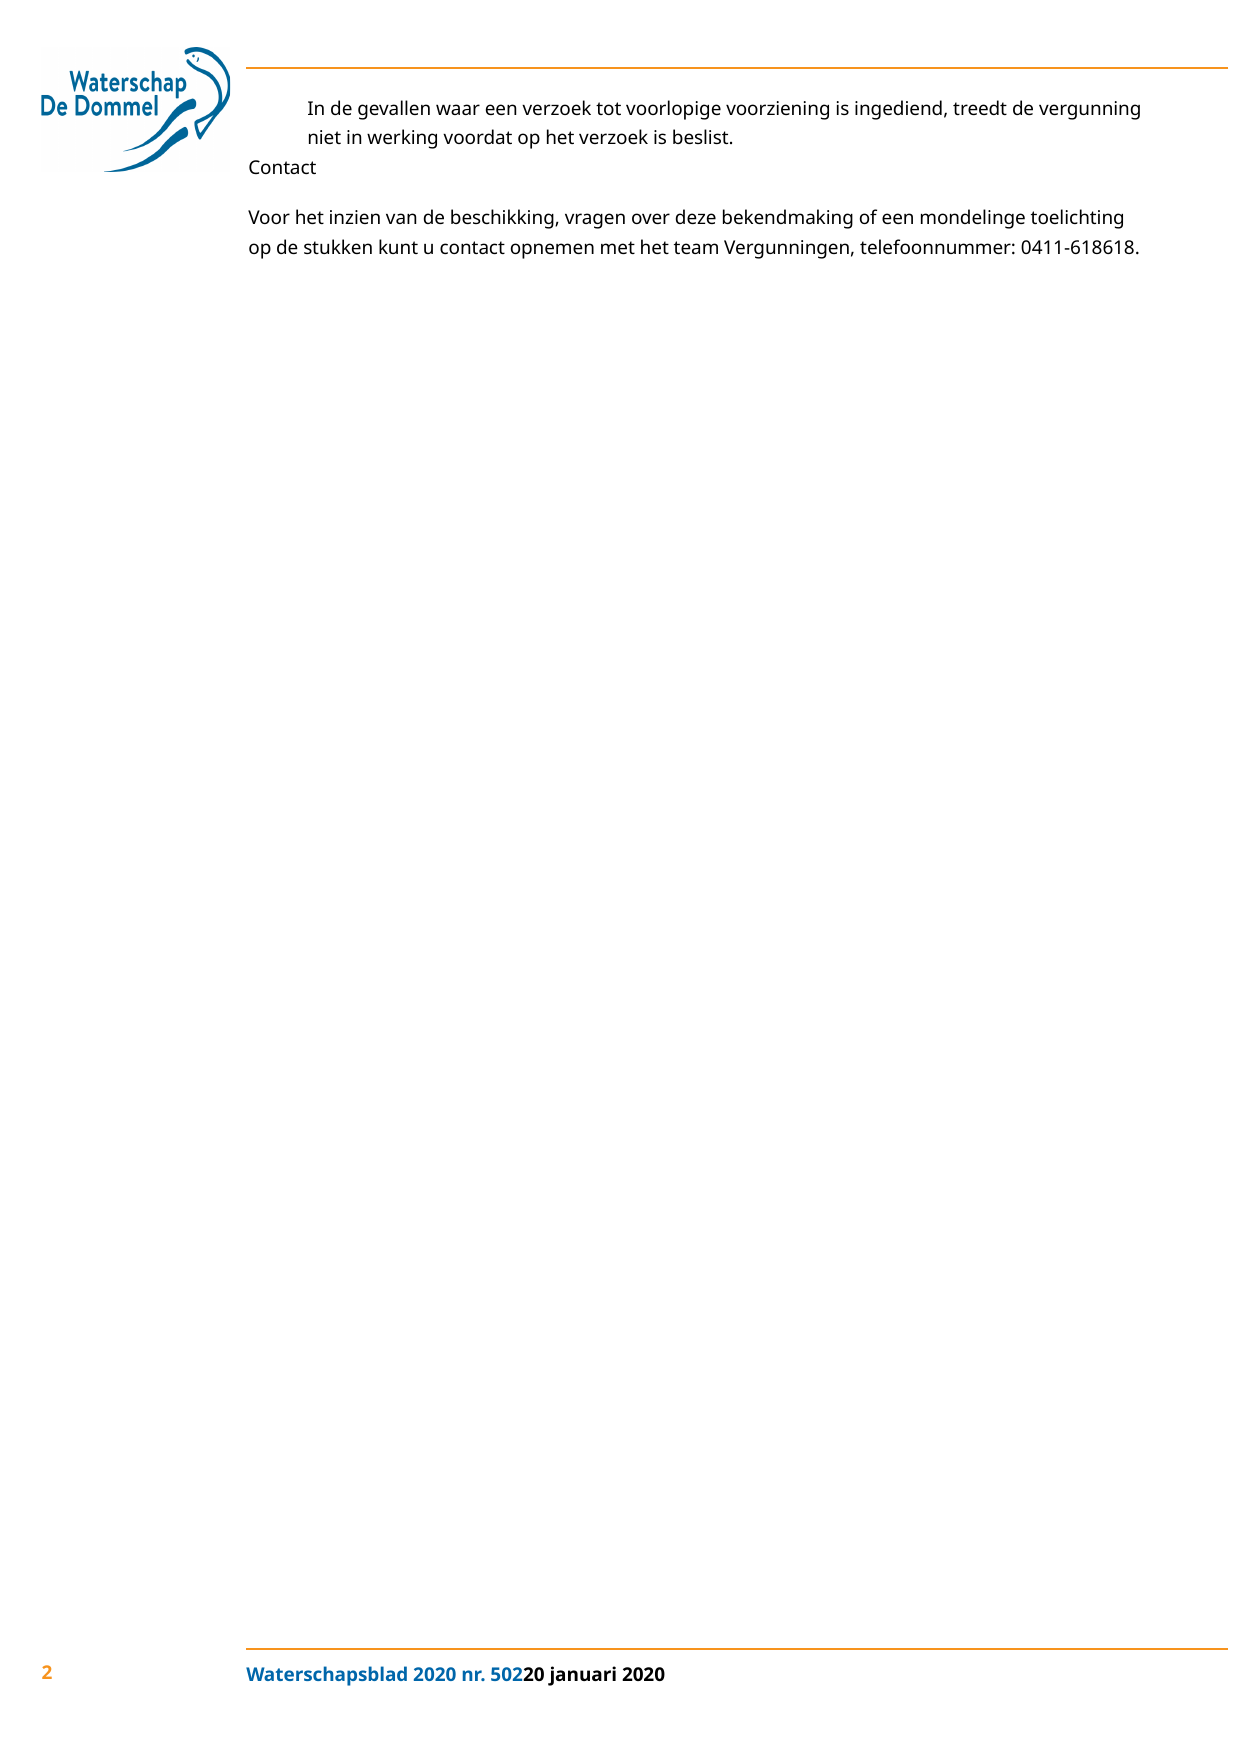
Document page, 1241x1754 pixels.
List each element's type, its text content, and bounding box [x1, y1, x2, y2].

picture [45, 99, 51, 111]
picture [198, 118, 210, 131]
list In de gevallen waar een verzoek tot voorlopige voorziening is ingediend, treedt de vergunning niet in werking voordat op het verzoek is beslist. [248, 95, 1152, 150]
picture [204, 47, 231, 76]
text Contact [248, 154, 1152, 180]
picture [41, 47, 231, 172]
text Voor het inzien van de beschikking, vragen over deze bekendmaking of een mondelinge toelichting op de stukken kunt u contact opnemen met het team Vergunningen, telefoonnummer: 0411-618618. [248, 204, 1152, 260]
